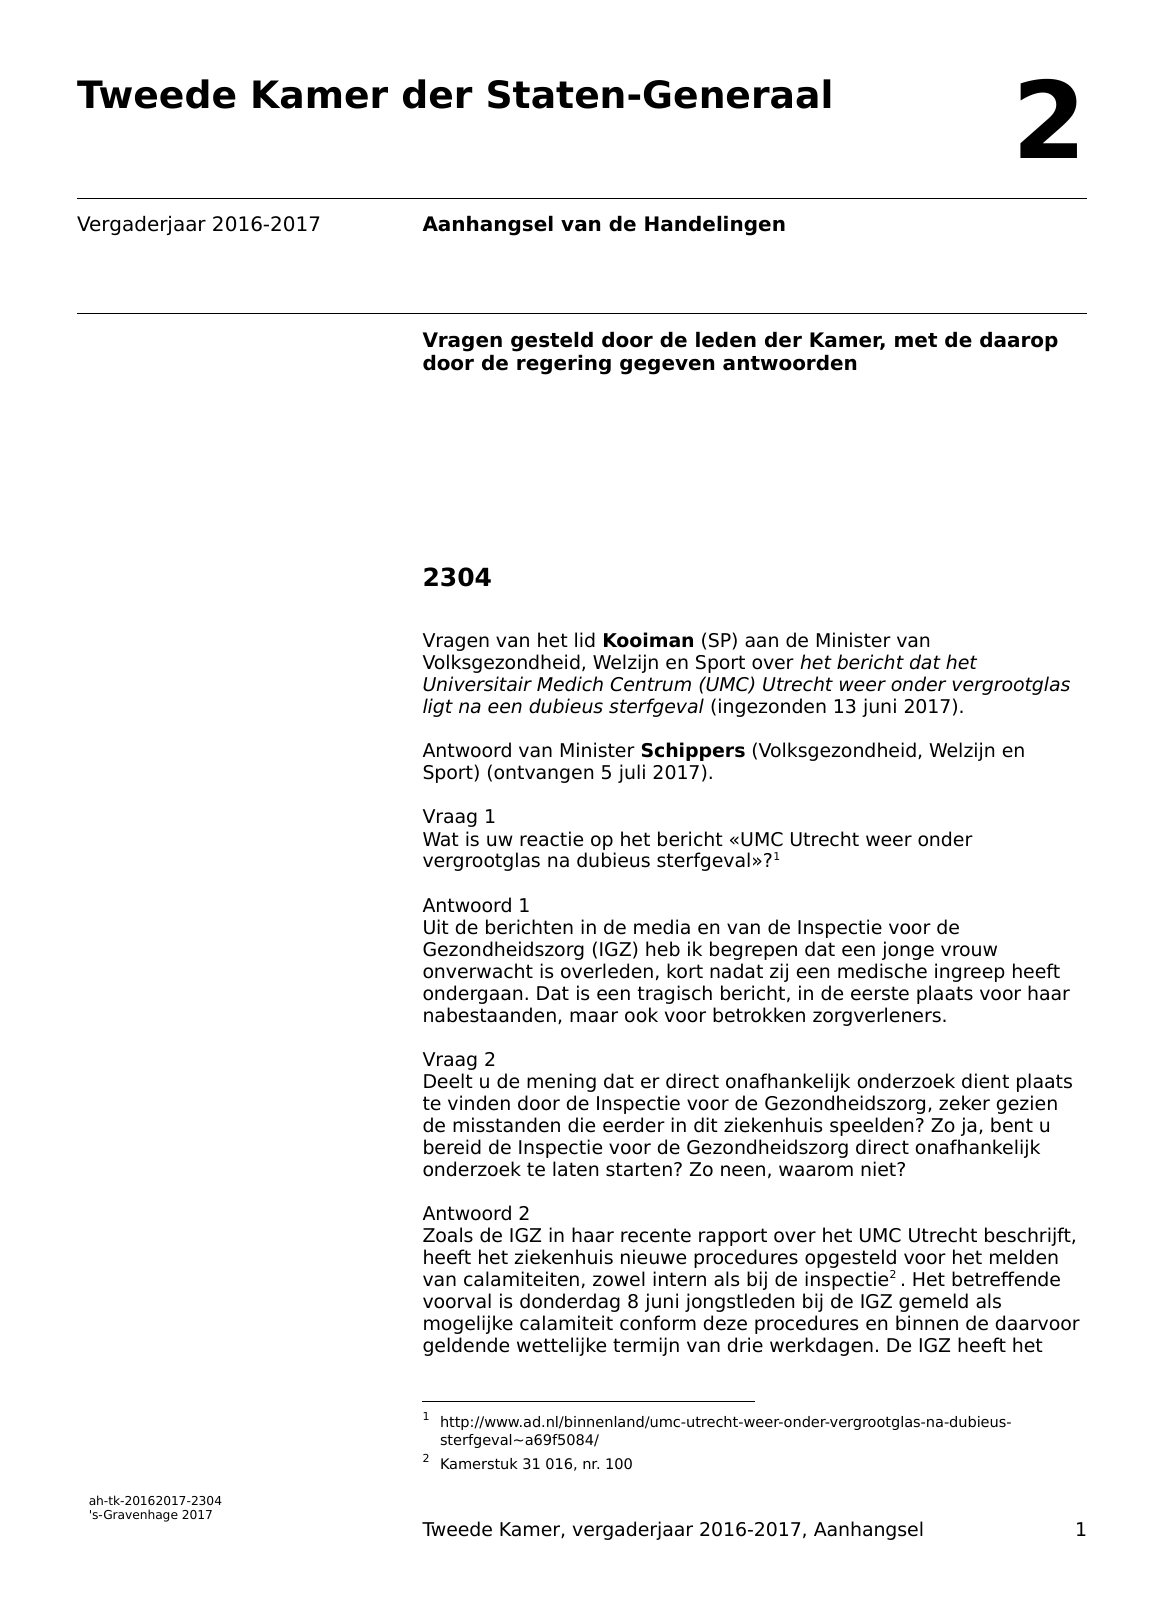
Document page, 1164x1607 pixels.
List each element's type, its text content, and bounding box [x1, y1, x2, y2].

text Kamerstuk 31 016, nr. 100 [422, 1452, 1087, 1474]
text Zoals de IGZ in haar recente rapport over het UMC Utrecht beschrijft, heeft het ziekenhuis nieuwe procedures opgesteld voor het melden van calamiteiten, zowel intern als bij de inspectie. Het betreffende voorval is donderdag 8 juni jongstleden bij de IGZ gemeld als mogelijke calamiteit conform deze procedures en binnen de daarvoor geldende wettelijke termijn van drie werkdagen. De IGZ heeft het [422, 1225, 1087, 1357]
table_cell Vergaderjaar 2016-2017 [77, 199, 422, 313]
table_cell [77, 314, 422, 375]
text ah-tk-20162017-2304 [88, 1494, 323, 1508]
text Vraag 1 [422, 806, 1087, 828]
text Vraag 2 [422, 1049, 1087, 1071]
text Antwoord 2 [422, 1203, 1087, 1225]
table_cell Vragen gesteld door de leden der Kamer, met de daarop door de regering gegeven antwoorden [422, 314, 1087, 375]
table_cell Aanhangsel van de Handelingen [422, 199, 1087, 313]
text 2304 [422, 563, 1087, 592]
table_header Tweede Kamer der Staten-Generaal [77, 59, 886, 198]
text Antwoord 1 [422, 894, 1087, 917]
text Vragen van het lid Kooiman (SP) aan de Minister van Volksgezondheid, Welzijn en Sport over het bericht dat het Universitair Medich Centrum (UMC) Utrecht weer onder vergrootglas ligt na een dubieus sterfgeval (ingezonden 13 juni 2017). [422, 630, 1087, 718]
text 's-Gravenhage 2017 [88, 1508, 323, 1522]
text Antwoord van Minister Schippers (Volksgezondheid, Welzijn en Sport) (ontvangen 5 juli 2017). [422, 740, 1087, 784]
text Deelt u de mening dat er direct onafhankelijk onderzoek dient plaats te vinden door de Inspectie voor de Gezondheidszorg, zeker gezien de misstanden die eerder in dit ziekenhuis speelden? Zo ja, bent u bereid de Inspectie voor de Gezondheidszorg direct onafhankelijk onderzoek te laten starten? Zo neen, waarom niet? [422, 1071, 1087, 1181]
text Wat is uw reactie op het bericht «UMC Utrecht weer onder vergrootglas na dubieus sterfgeval»? [422, 828, 1087, 872]
text http://www.ad.nl/binnenland/umc-utrecht-weer-onder-vergrootglas-na-dubieus-sterfgeval~a69f5084/ [422, 1410, 1087, 1449]
text Uit de berichten in de media en van de Inspectie voor de Gezondheidszorg (IGZ) heb ik begrepen dat een jonge vrouw onverwacht is overleden, kort nadat zij een medische ingreep heeft ondergaan. Dat is een tragisch bericht, in de eerste plaats voor haar nabestaanden, maar ook voor betrokken zorgverleners. [422, 917, 1087, 1026]
table_header 2 [886, 59, 1087, 198]
